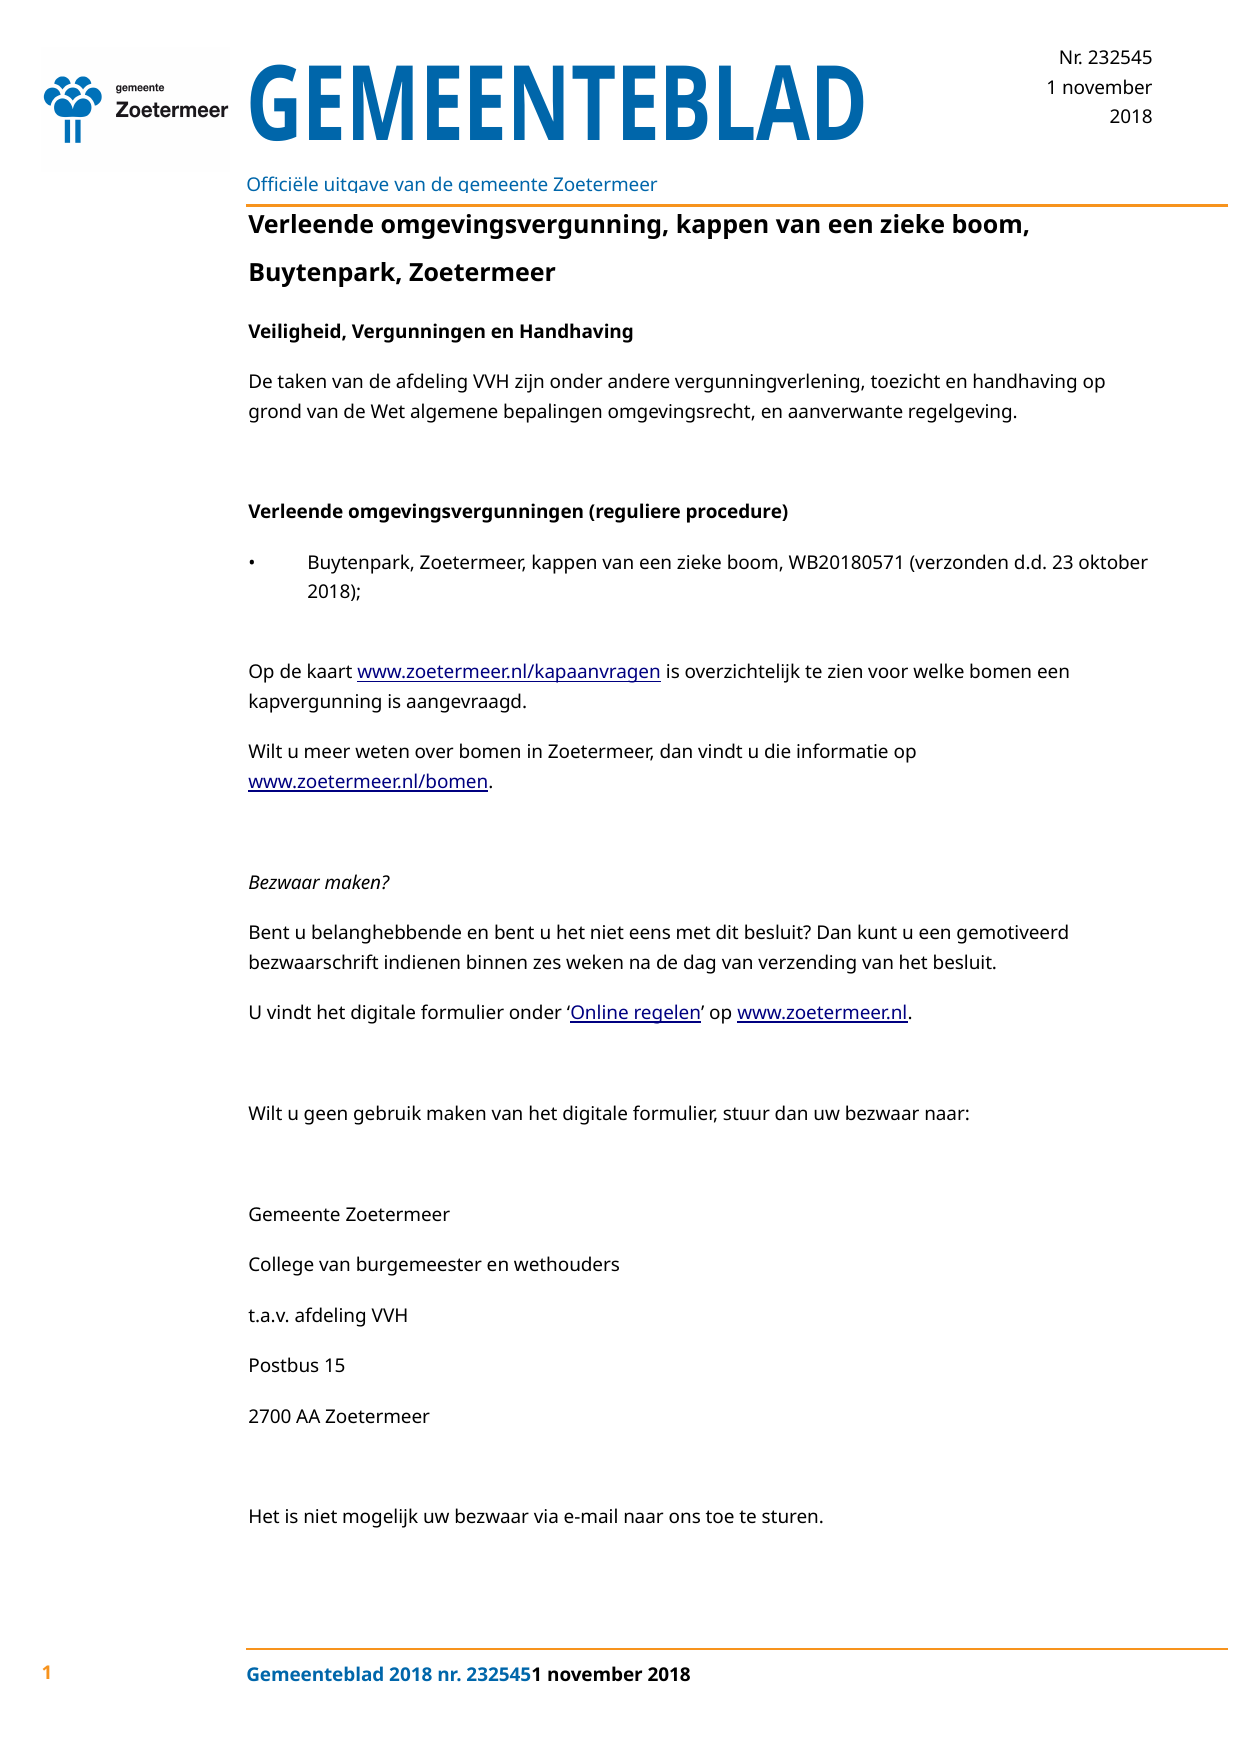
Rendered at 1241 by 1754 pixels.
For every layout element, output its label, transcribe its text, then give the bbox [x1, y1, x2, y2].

text Bezwaar maken? [248, 869, 1152, 895]
text Veiligheid, Vergunningen en Handhaving [248, 318, 1152, 344]
text Op de kaart www.zoetermeer.nl/kapaanvragen is overzichtelijk te zien voor welke bomen een kapvergunning is aangevraagd. [248, 659, 1152, 714]
text De taken van de afdeling VVH zijn onder andere vergunningverlening, toezicht en handhaving op grond van de Wet algemene bepalingen omgevingsrecht, en aanverwante regelgeving. [248, 368, 1152, 424]
text Gemeente Zoetermeer [248, 1201, 1152, 1227]
text Wilt u geen gebruik maken van het digitale formulier, stuur dan uw bezwaar naar: [248, 1100, 1152, 1126]
text t.a.v. afdeling VVH [248, 1302, 1152, 1328]
text 2700 AA Zoetermeer [248, 1403, 1152, 1429]
text College van burgemeester en wethouders [248, 1252, 1152, 1277]
list Buytenpark, Zoetermeer, kappen van een zieke boom, WB20180571 (verzonden d.d. 23 oktober 2018); [248, 549, 1152, 604]
picture [41, 47, 231, 172]
text Verleende omgevingsvergunning, kappen van een zieke boom, Buytenpark, Zoetermeer [248, 207, 1152, 288]
text Bent u belanghebbende en bent u het niet eens met dit besluit? Dan kunt u een gemotiveerd bezwaarschrift indienen binnen zes weken na de dag van verzending van het besluit. [248, 919, 1152, 975]
text Het is niet mogelijk uw bezwaar via e-mail naar ons toe te sturen. [248, 1504, 1152, 1529]
text Postbus 15 [248, 1352, 1152, 1378]
text Wilt u meer weten over bomen in Zoetermeer, dan vindt u die informatie op www.zoetermeer.nl/bomen. [248, 739, 1152, 794]
text Verleende omgevingsvergunningen (reguliere procedure) [248, 499, 1152, 524]
text U vindt het digitale formulier onder ‘Online regelen’ op www.zoetermeer.nl. [248, 999, 1152, 1025]
